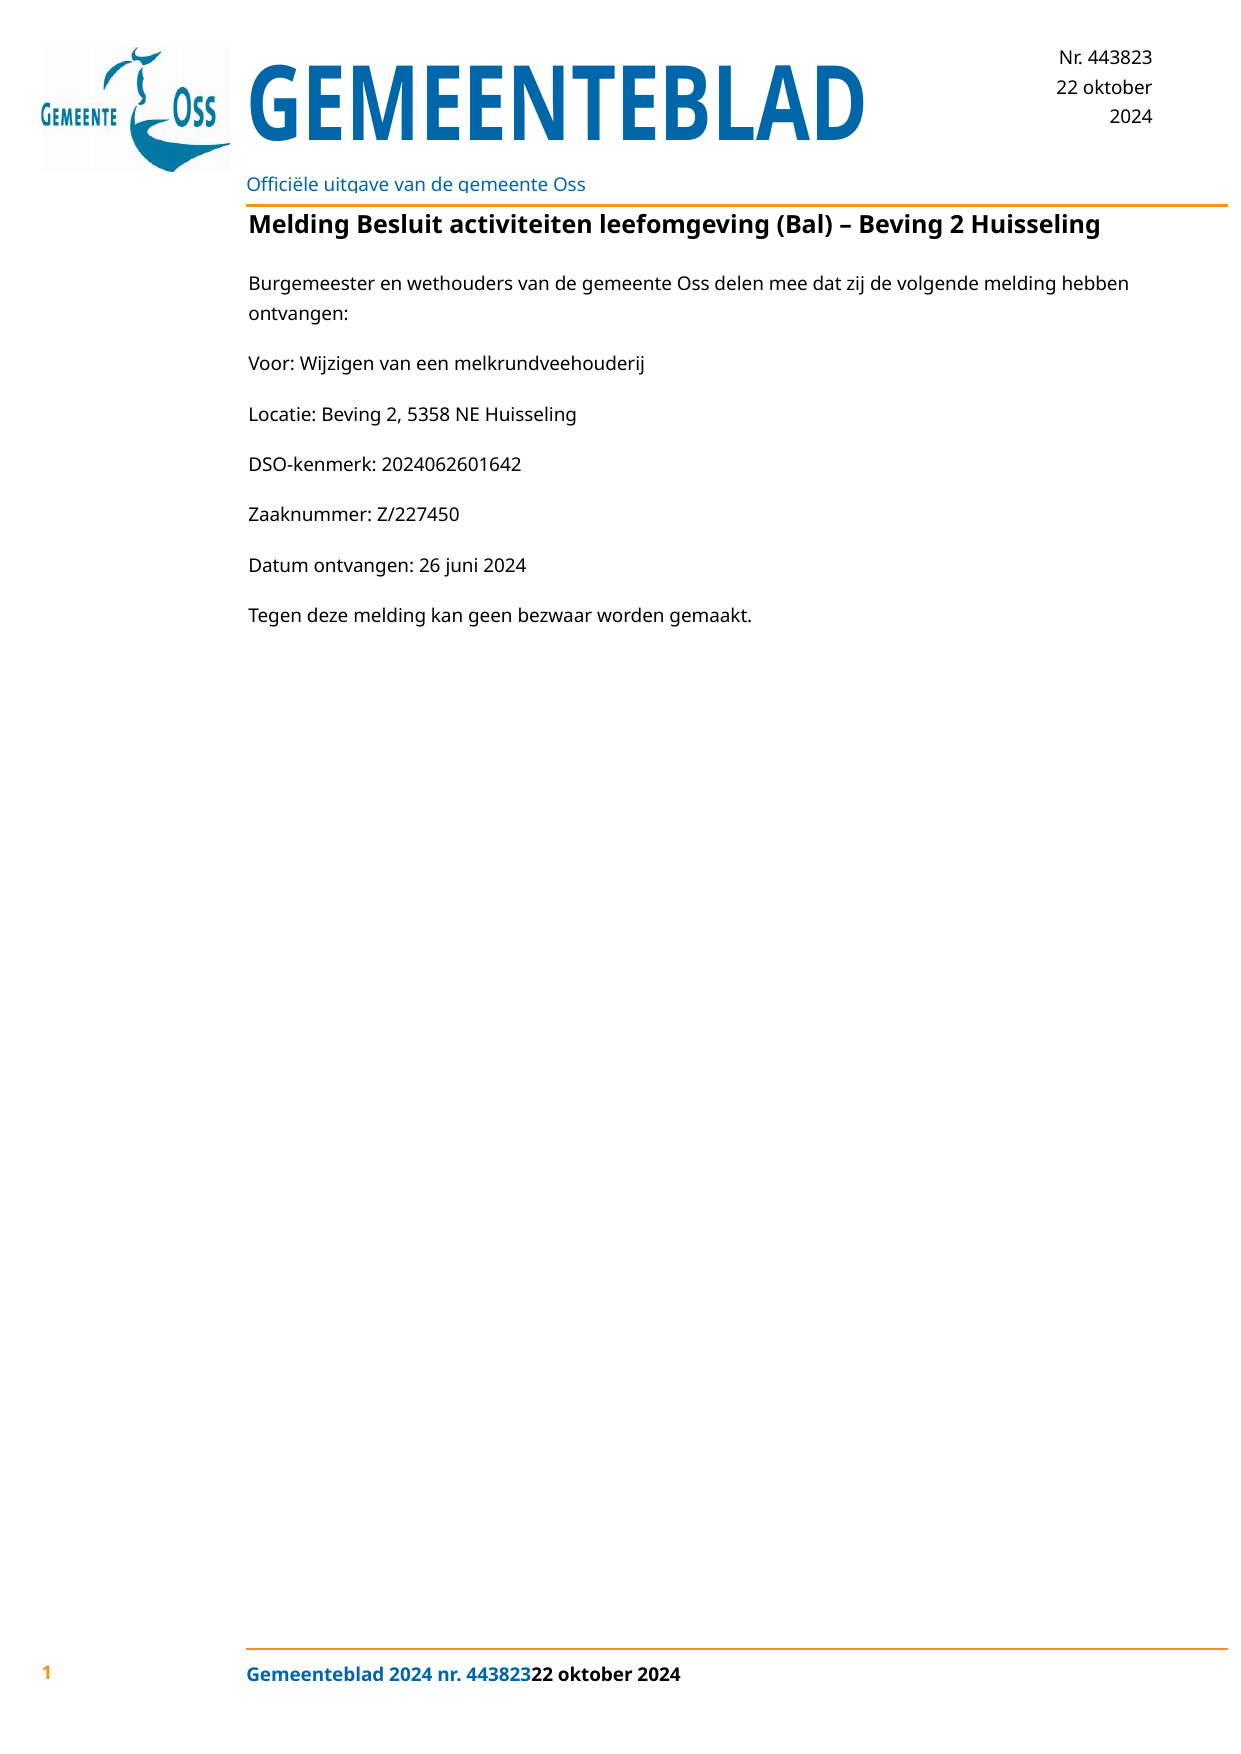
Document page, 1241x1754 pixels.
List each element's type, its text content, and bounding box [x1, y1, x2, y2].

text Voor: Wijzigen van een melkrundveehouderij [248, 350, 1152, 376]
text Burgemeester en wethouders van de gemeente Oss delen mee dat zij de volgende melding hebben ontvangen: [248, 270, 1152, 326]
text Locatie: Beving 2, 5358 NE Huisseling [248, 401, 1152, 426]
picture [41, 47, 231, 172]
text Zaaknummer: Z/227450 [248, 502, 1152, 527]
text Tegen deze melding kan geen bezwaar worden gemaakt. [248, 602, 1152, 628]
text Melding Besluit activiteiten leefomgeving (Bal) – Beving 2 Huisseling [248, 207, 1152, 241]
text DSO-kenmerk: 2024062601642 [248, 451, 1152, 477]
text Datum ontvangen: 26 juni 2024 [248, 552, 1152, 578]
